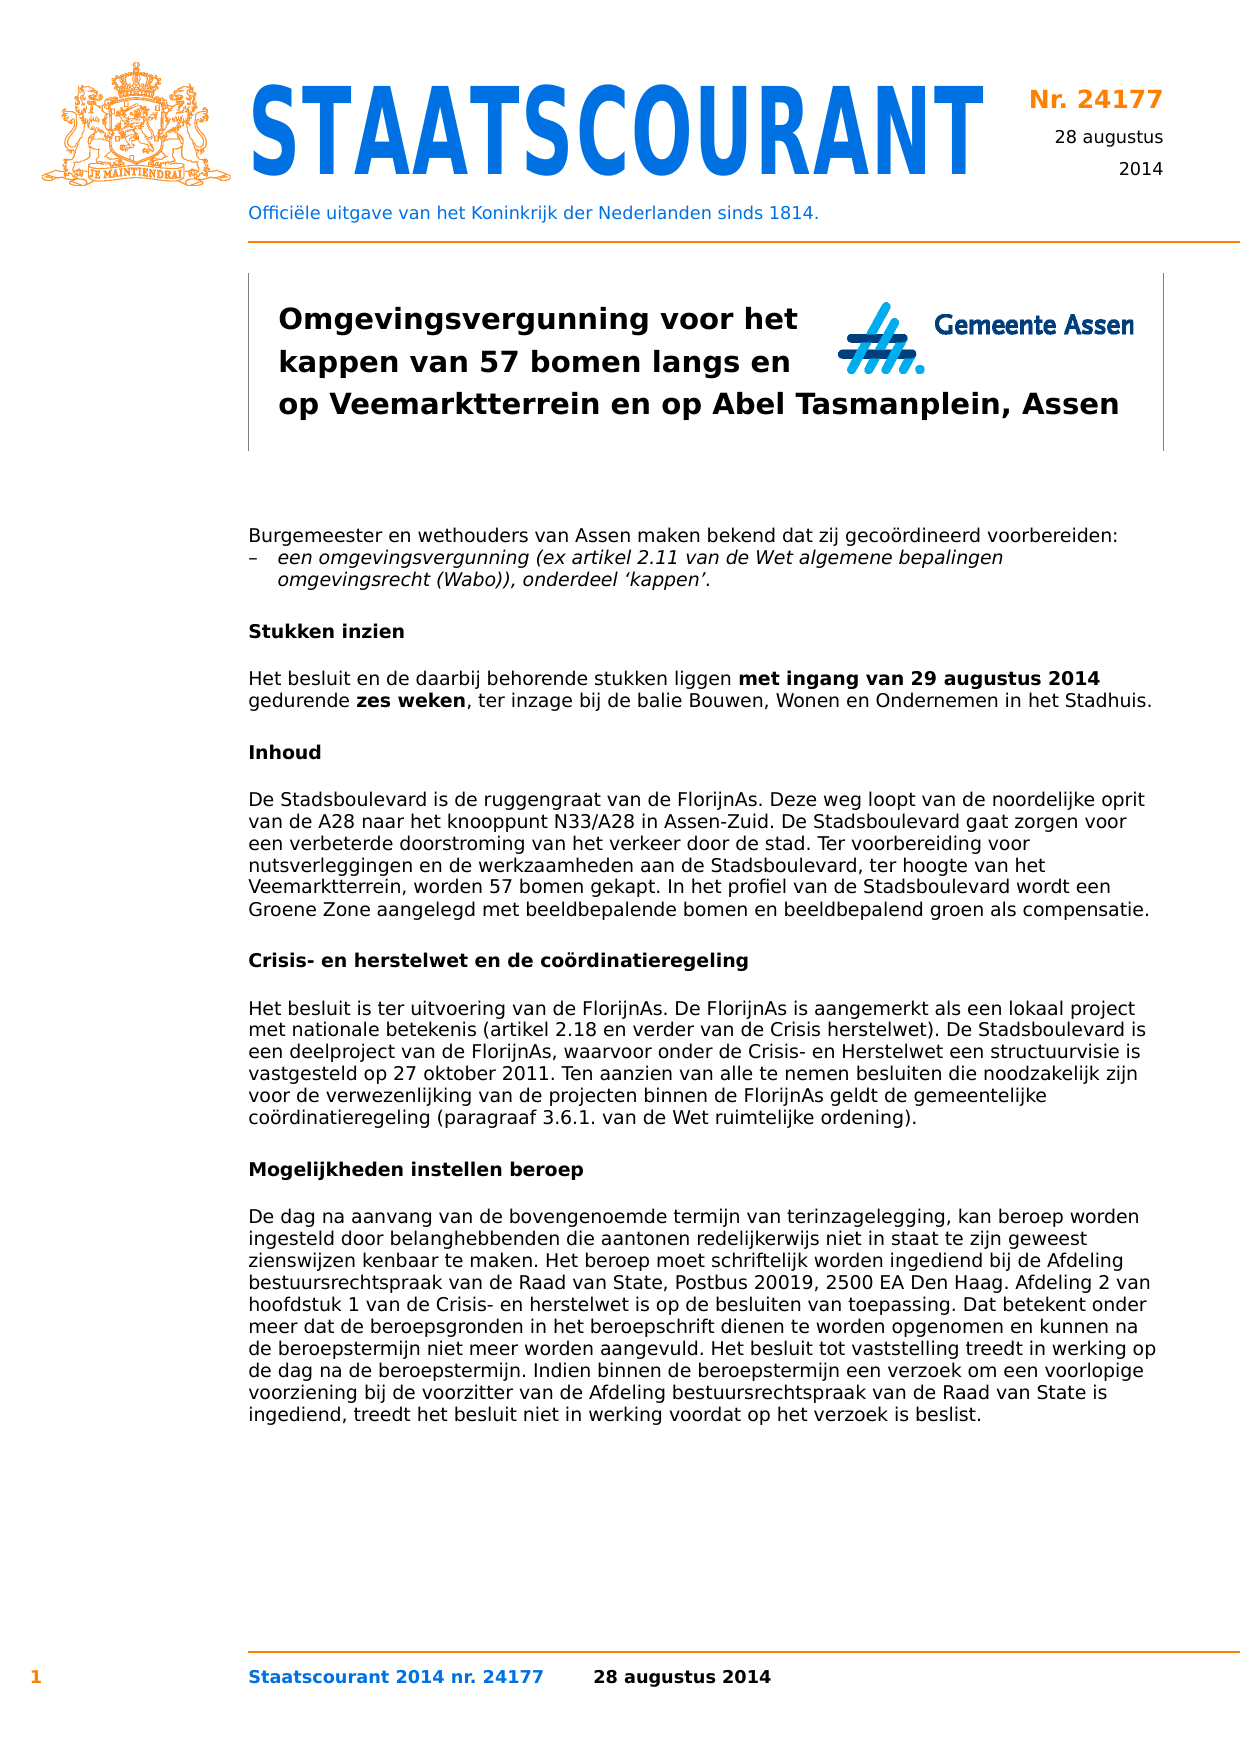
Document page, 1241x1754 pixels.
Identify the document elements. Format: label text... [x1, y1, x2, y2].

table_header STAATSCOURANT [248, 62, 998, 203]
table_cell 2014 [998, 153, 1240, 203]
table_header Nr. 24177 [998, 62, 1240, 121]
text Burgemeester en wethouders van Assen maken bekend dat zij gecoördineerd voorbereiden: [248, 525, 1163, 547]
text De dag na aanvang van de bovengenoemde termijn van terinzagelegging, kan beroep worden ingesteld door belanghebbenden die aantonen redelijkerwijs niet in staat te zijn geweest zienswijzen kenbaar te maken. Het beroep moet schriftelijk worden ingediend bij de Afdeling bestuursrechtspraak van de Raad van State, Postbus 20019, 2500 EA Den Haag. Afdeling 2 van hoofdstuk 1 van de Crisis- en herstelwet is op de besluiten van toepassing. Dat betekent onder meer dat de beroepsgronden in het beroepschrift dienen te worden opgenomen en kunnen na de beroepstermijn niet meer worden aangevuld. Het besluit tot vaststelling treedt in werking op de dag na de beroepstermijn. Indien binnen de beroepstermijn een verzoek om een voorlopige voorziening bij de voorzitter van de Afdeling bestuursrechtspraak van de Raad van State is ingediend, treedt het besluit niet in werking voordat op het verzoek is beslist. [248, 1206, 1163, 1426]
subtitle Inhoud [248, 742, 1163, 763]
text – een omgevingsvergunning (ex artikel 2.11 van de Wet algemene bepalingen omgevingsrecht (Wabo)), onderdeel ‘kappen’. [248, 547, 1163, 591]
subtitle Omgevingsvergunning voor het kappen van 57 bomen langs en op Veemarktterrein en op Abel Tasmanplein, Assen [249, 273, 1163, 451]
subtitle Mogelijkheden instellen beroep [248, 1159, 1163, 1181]
text Het besluit en de daarbij behorende stukken liggen met ingang van 29 augustus 2014 gedurende zes weken, ter inzage bij de balie Bouwen, Wonen en Ondernemen in het Stadhuis. [248, 668, 1163, 712]
table_cell Officiële uitgave van het Koninkrijk der Nederlanden sinds 1814. [248, 203, 1240, 241]
subtitle Crisis- en herstelwet en de coördinatieregeling [248, 950, 1163, 972]
table_cell 28 augustus [998, 121, 1240, 153]
subtitle Stukken inzien [248, 621, 1163, 643]
table_header [25, 62, 248, 241]
text De Stadsboulevard is de ruggengraat van de FlorijnAs. Deze weg loopt van de noordelijke oprit van de A28 naar het knooppunt N33/A28 in Assen-Zuid. De Stadsboulevard gaat zorgen voor een verbeterde doorstroming van het verkeer door de stad. Ter voorbereiding voor nutsverleggingen en de werkzaamheden aan de Stadsboulevard, ter hoogte van het Veemarktterrein, worden 57 bomen gekapt. In het profiel van de Stadsboulevard wordt een Groene Zone aangelegd met beeldbepalende bomen en beeldbepalend groen als compensatie. [248, 788, 1163, 920]
picture [41, 62, 231, 186]
picture [838, 302, 1134, 374]
text Het besluit is ter uitvoering van de FlorijnAs. De FlorijnAs is aangemerkt als een lokaal project met nationale betekenis (artikel 2.18 en verder van de Crisis herstelwet). De Stadsboulevard is een deelproject van de FlorijnAs, waarvoor onder de Crisis- en Herstelwet een structuurvisie is vastgesteld op 27 oktober 2011. Ten aanzien van alle te nemen besluiten die noodzakelijk zijn voor de verwezenlijking van de projecten binnen de FlorijnAs geldt de gemeentelijke coördinatieregeling (paragraaf 3.6.1. van de Wet ruimtelijke ordening). [248, 997, 1163, 1129]
